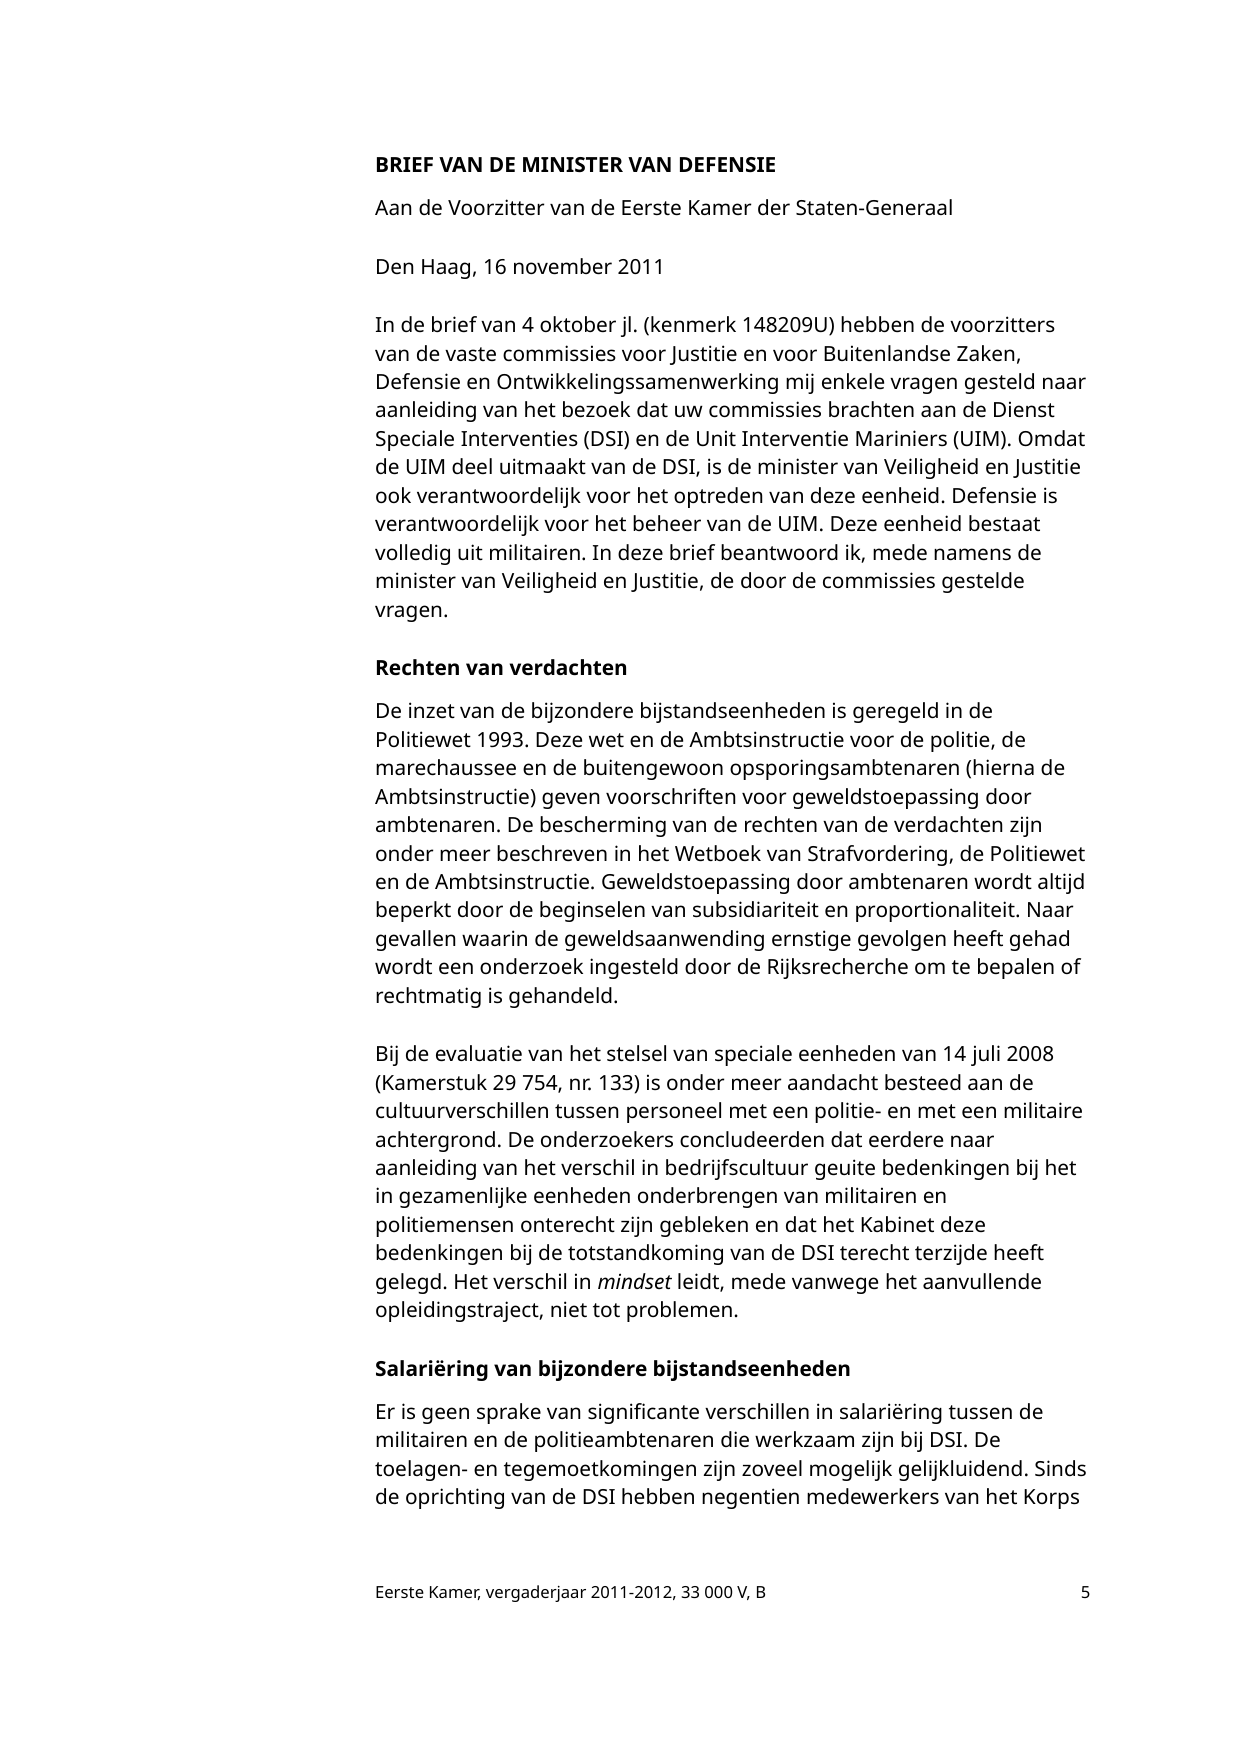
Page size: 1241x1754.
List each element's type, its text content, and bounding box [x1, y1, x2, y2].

text In de brief van 4 oktober jl. (kenmerk 148209U) hebben de voorzitters van de vaste commissies voor Justitie en voor Buitenlandse Zaken, Defensie en Ontwikkelingssamenwerking mij enkele vragen gesteld naar aanleiding van het bezoek dat uw commissies brachten aan de Dienst Speciale Interventies (DSI) en de Unit Interventie Mariniers (UIM). Omdat de UIM deel uitmaakt van de DSI, is de minister van Veiligheid en Justitie ook verantwoordelijk voor het optreden van deze eenheid. Defensie is verantwoordelijk voor het beheer van de UIM. Deze eenheid bestaat volledig uit militairen. In deze brief beantwoord ik, mede namens de minister van Veiligheid en Justitie, de door de commissies gestelde vragen. [375, 310, 1090, 623]
text Aan de Voorzitter van de Eerste Kamer der Staten-Generaal [375, 193, 1090, 222]
text Salariëring van bijzondere bijstandseenheden [375, 1354, 1090, 1382]
text Bij de evaluatie van het stelsel van speciale eenheden van 14 juli 2008 (Kamerstuk 29 754, nr. 133) is onder meer aandacht besteed aan de cultuurverschillen tussen personeel met een politie- en met een militaire achtergrond. De onderzoekers concludeerden dat eerdere naar aanleiding van het verschil in bedrijfscultuur geuite bedenkingen bij het in gezamenlijke eenheden onderbrengen van militairen en politiemensen onterecht zijn gebleken en dat het Kabinet deze bedenkingen bij de totstandkoming van de DSI terecht terzijde heeft gelegd. Het verschil in mindset leidt, mede vanwege het aanvullende opleidingstraject, niet tot problemen. [375, 1039, 1090, 1324]
text Er is geen sprake van significante verschillen in salariëring tussen de militairen en de politieambtenaren die werkzaam zijn bij DSI. De toelagen- en tegemoetkomingen zijn zoveel mogelijk gelijkluidend. Sinds de oprichting van de DSI hebben negentien medewerkers van het Korps [375, 1397, 1090, 1511]
text Rechten van verdachten [375, 653, 1090, 682]
text Den Haag, 16 november 2011 [375, 252, 1090, 280]
text BRIEF VAN DE MINISTER VAN DEFENSIE [375, 150, 1090, 178]
text De inzet van de bijzondere bijstandseenheden is geregeld in de Politiewet 1993. Deze wet en de Ambtsinstructie voor de politie, de marechaussee en de buitengewoon opsporingsambtenaren (hierna de Ambtsinstructie) geven voorschriften voor geweldstoepassing door ambtenaren. De bescherming van de rechten van de verdachten zijn onder meer beschreven in het Wetboek van Strafvordering, de Politiewet en de Ambtsinstructie. Geweldstoepassing door ambtenaren wordt altijd beperkt door de beginselen van subsidiariteit en proportionaliteit. Naar gevallen waarin de geweldsaanwending ernstige gevolgen heeft gehad wordt een onderzoek ingesteld door de Rijksrecherche om te bepalen of rechtmatig is gehandeld. [375, 697, 1090, 1009]
